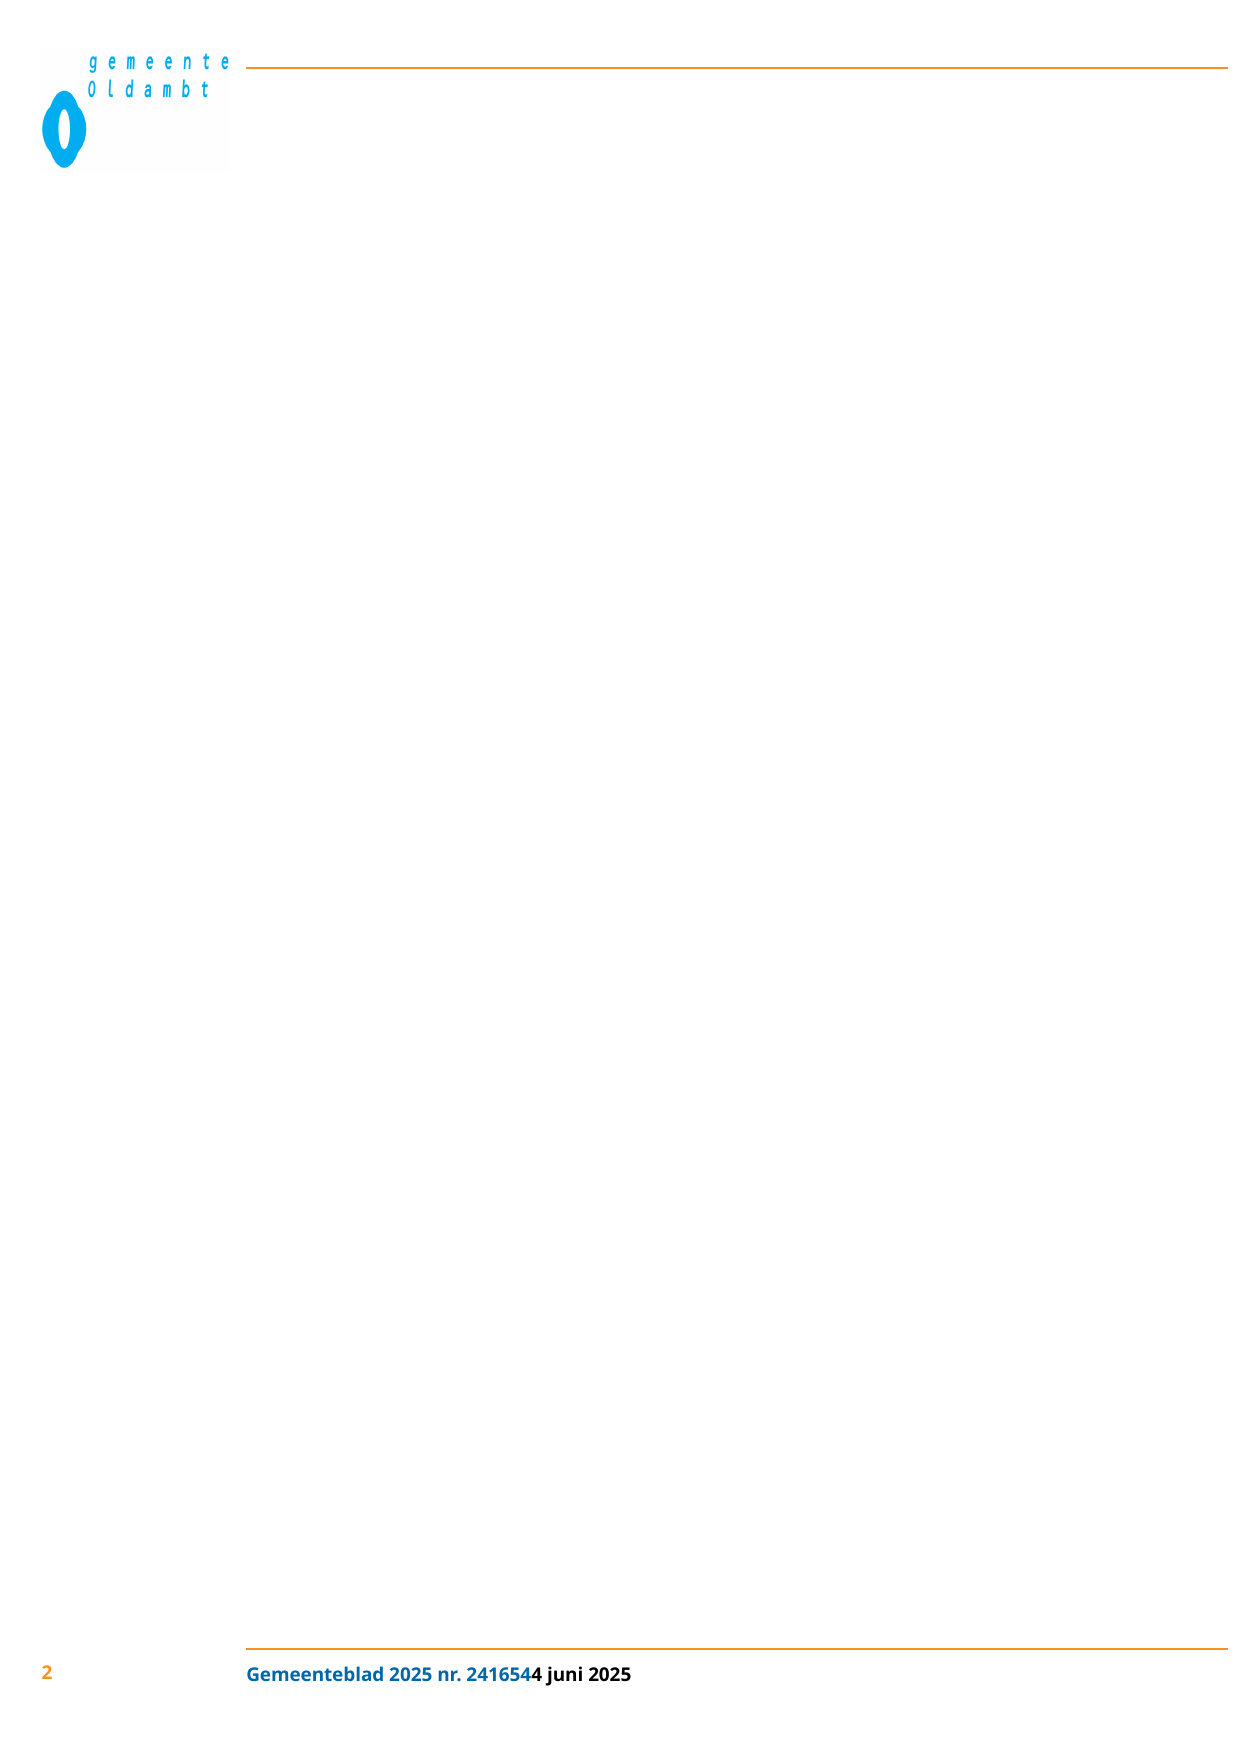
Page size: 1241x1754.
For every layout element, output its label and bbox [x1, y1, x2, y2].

picture [41, 47, 231, 172]
